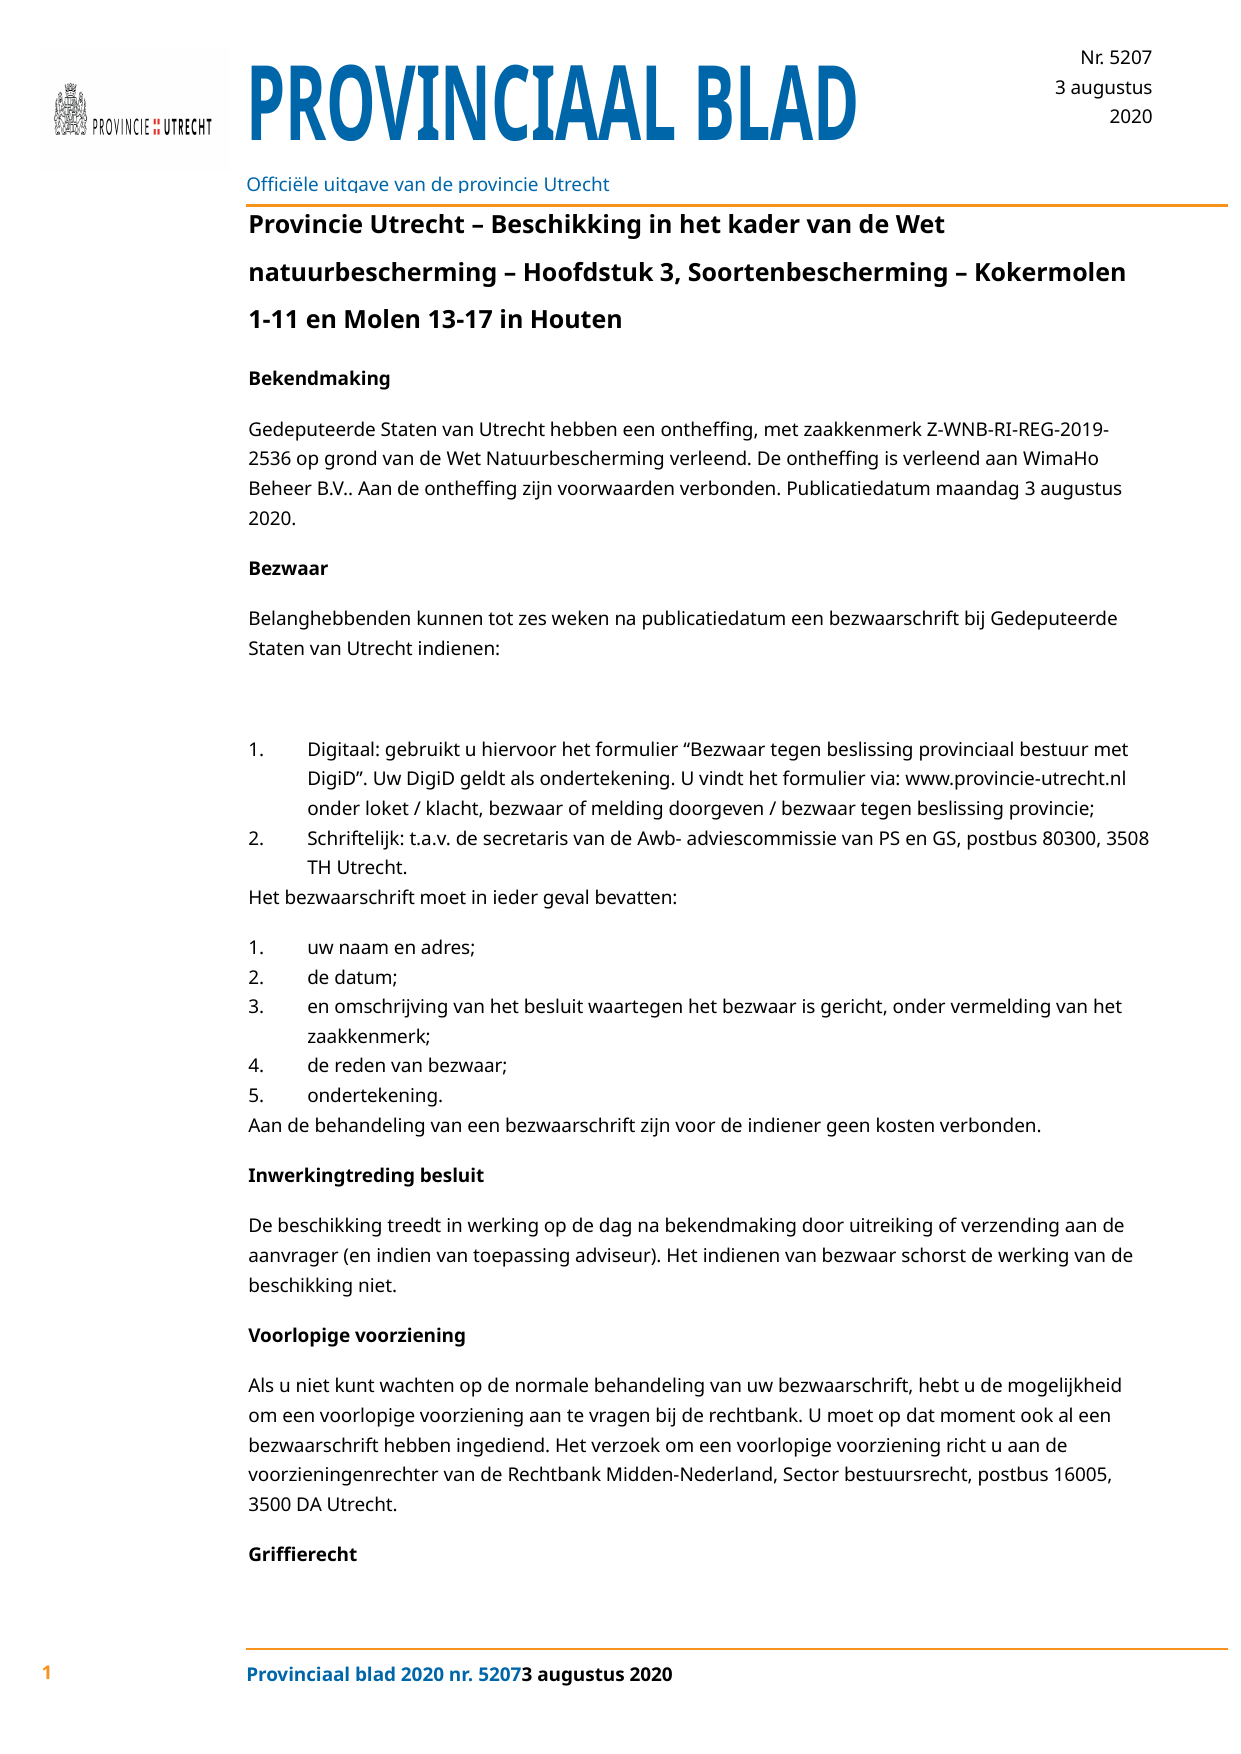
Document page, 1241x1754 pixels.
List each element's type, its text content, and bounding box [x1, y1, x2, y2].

text Voorlopige voorziening [248, 1322, 1152, 1348]
list Schriftelijk: t.a.v. de secretaris van de Awb- adviescommissie van PS en GS, postbus 80300, 3508 TH Utrecht. [248, 825, 1152, 880]
text Bekendmaking [248, 366, 1152, 391]
text Belanghebbenden kunnen tot zes weken na publicatiedatum een bezwaarschrift bij Gedeputeerde Staten van Utrecht indienen: [248, 606, 1152, 661]
list Digitaal: gebruikt u hiervoor het formulier “Bezwaar tegen beslissing provinciaal bestuur met DigiD”. Uw DigiD geldt als ondertekening. U vindt het formulier via: www.provincie-utrecht.nl onder loket / klacht, bezwaar of melding doorgeven / bezwaar tegen beslissing provincie; [248, 736, 1152, 821]
text Inwerkingtreding besluit [248, 1162, 1152, 1188]
text Provincie Utrecht – Beschikking in het kader van de Wet natuurbescherming – Hoofdstuk 3, Soortenbescherming – Kokermolen 1-11 en Molen 13-17 in Houten [248, 207, 1152, 336]
text Bezwaar [248, 555, 1152, 581]
list en omschrijving van het besluit waartegen het bezwaar is gericht, onder vermelding van het zaakkenmerk; [248, 993, 1152, 1049]
picture [41, 47, 231, 172]
list uw naam en adres; [248, 934, 1152, 960]
text De beschikking treedt in werking op de dag na bekendmaking door uitreiking of verzending aan de aanvrager (en indien van toepassing adviseur). Het indienen van bezwaar schorst de werking van de beschikking niet. [248, 1213, 1152, 1297]
text Als u niet kunt wachten op de normale behandeling van uw bezwaarschrift, hebt u de mogelijkheid om een voorlopige voorziening aan te vragen bij de rechtbank. U moet op dat moment ook al een bezwaarschrift hebben ingediend. Het verzoek om een voorlopige voorziening richt u aan de voorzieningenrechter van de Rechtbank Midden-Nederland, Sector bestuursrecht, postbus 16005, 3500 DA Utrecht. [248, 1373, 1152, 1517]
text Het bezwaarschrift moet in ieder geval bevatten: [248, 884, 1152, 909]
list ondertekening. [248, 1082, 1152, 1108]
list de datum; [248, 964, 1152, 989]
text Gedeputeerde Staten van Utrecht hebben een ontheffing, met zaakkenmerk Z-WNB-RI-REG-2019-2536 op grond van de Wet Natuurbescherming verleend. De ontheffing is verleend aan WimaHo Beheer B.V.. Aan de ontheffing zijn voorwaarden verbonden. Publicatiedatum maandag 3 augustus 2020. [248, 416, 1152, 530]
list de reden van bezwaar; [248, 1053, 1152, 1078]
text Aan de behandeling van een bezwaarschrift zijn voor de indiener geen kosten verbonden. [248, 1112, 1152, 1137]
text Griffierecht [248, 1541, 1152, 1567]
